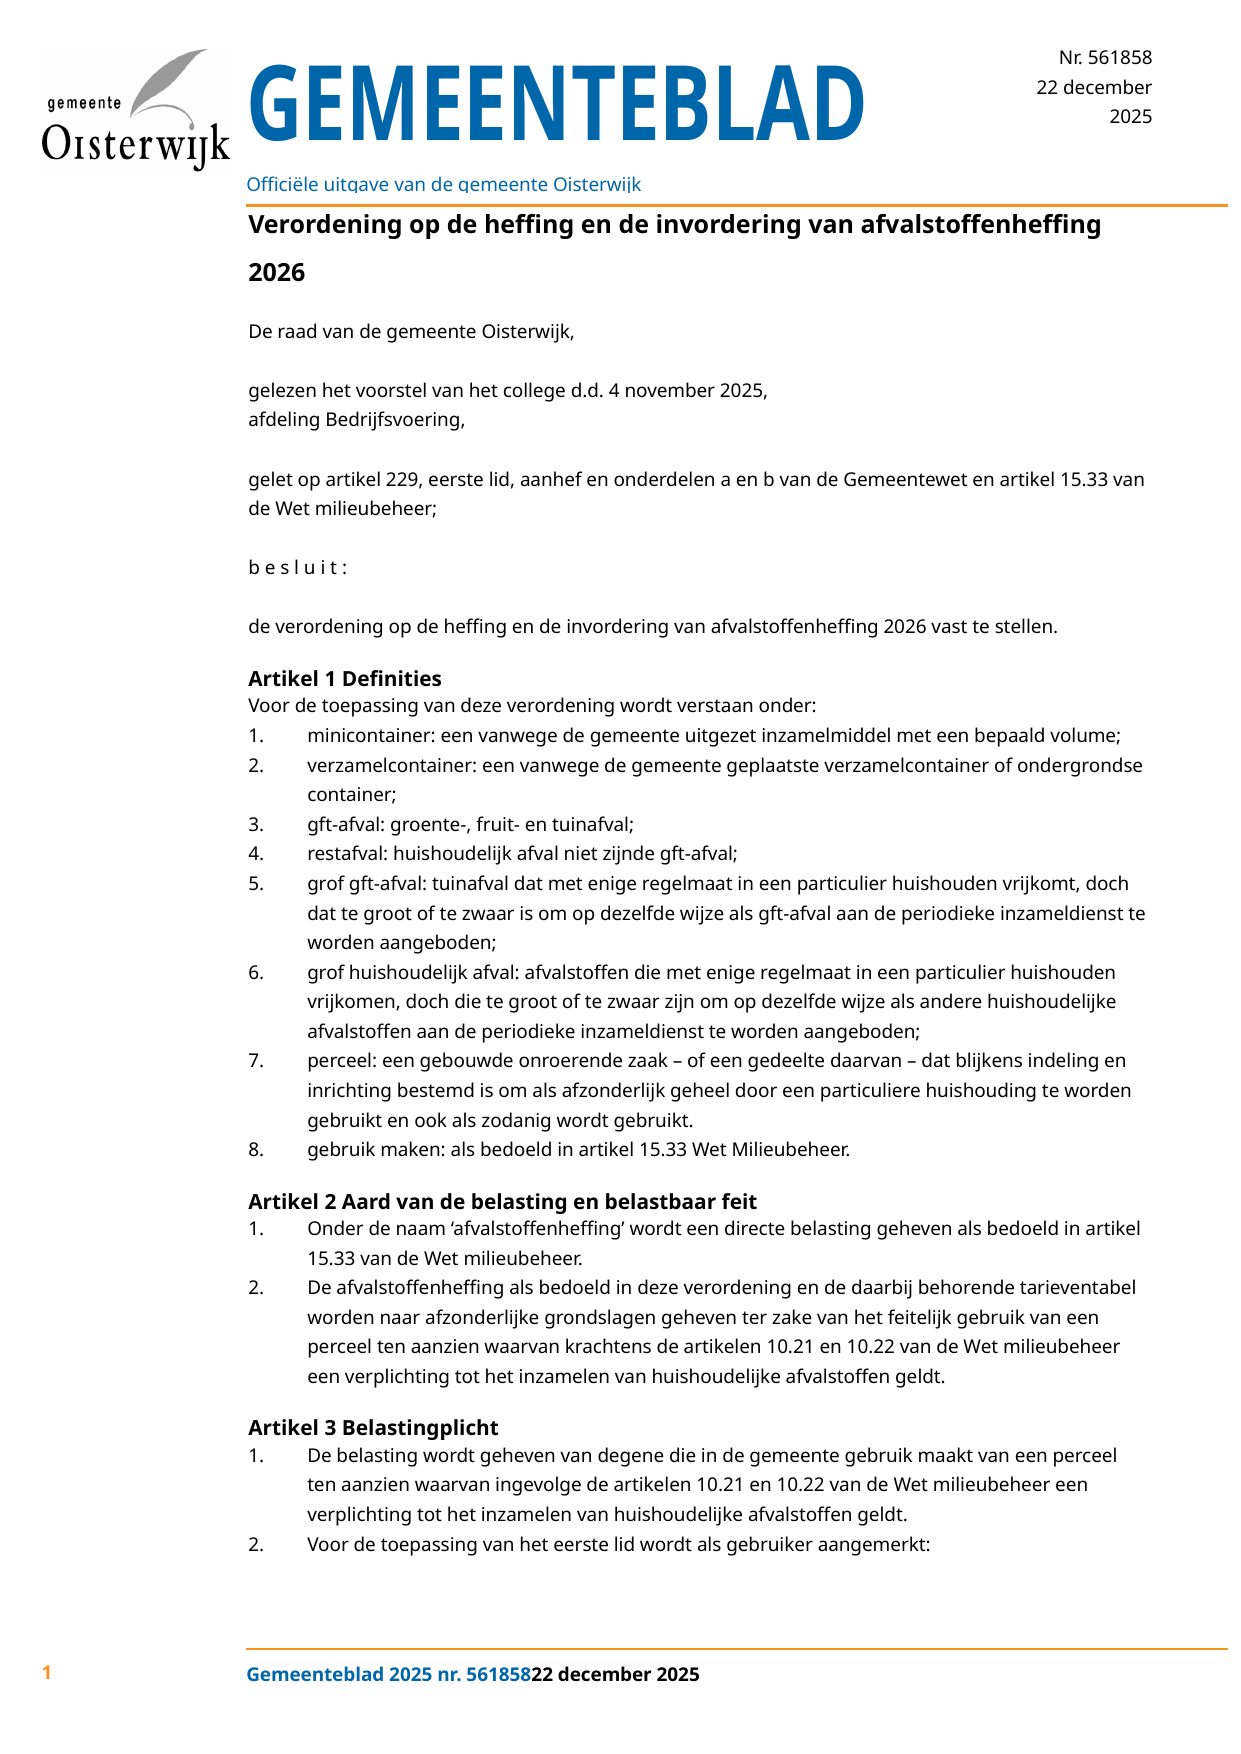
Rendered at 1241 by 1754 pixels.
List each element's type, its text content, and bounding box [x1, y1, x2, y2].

text afdeling Bedrijfsvoering, [248, 407, 1152, 432]
list restafval: huishoudelijk afval niet zijnde gft-afval; [248, 841, 1152, 866]
list De belasting wordt geheven van degene die in de gemeente gebruik maakt van een perceel ten aanzien waarvan ingevolge de artikelen 10.21 en 10.22 van de Wet milieubeheer een verplichting tot het inzamelen van huishoudelijke afvalstoffen geldt. [248, 1442, 1152, 1527]
text Voor de toepassing van deze verordening wordt verstaan onder: [248, 693, 1152, 718]
picture [41, 47, 231, 172]
text Artikel 1 Definities [248, 664, 1152, 693]
text de verordening op de heffing en de invordering van afvalstoffenheffing 2026 vast te stellen. [248, 614, 1152, 639]
list minicontainer: een vanwege de gemeente uitgezet inzamelmiddel met een bepaald volume; [248, 722, 1152, 748]
list gft-afval: groente-, fruit- en tuinafval; [248, 811, 1152, 837]
text Verordening op de heffing en de invordering van afvalstoffenheffing 2026 [248, 207, 1152, 288]
list gebruik maken: als bedoeld in artikel 15.33 Wet Milieubeheer. [248, 1136, 1152, 1162]
text gelet op artikel 229, eerste lid, aanhef en onderdelen a en b van de Gemeentewet en artikel 15.33 van de Wet milieubeheer; [248, 466, 1152, 521]
list grof gft-afval: tuinafval dat met enige regelmaat in een particulier huishouden vrijkomt, doch dat te groot of te zwaar is om op dezelfde wijze als gft-afval aan de periodieke inzameldienst te worden aangeboden; [248, 870, 1152, 955]
text De raad van de gemeente Oisterwijk, [248, 318, 1152, 344]
list grof huishoudelijk afval: afvalstoffen die met enige regelmaat in een particulier huishouden vrijkomen, doch die te groot of te zwaar zijn om op dezelfde wijze als andere huishoudelijke afvalstoffen aan de periodieke inzameldienst te worden aangeboden; [248, 959, 1152, 1044]
text Artikel 2 Aard van de belasting en belastbaar feit [248, 1187, 1152, 1215]
list De afvalstoffenheffing als bedoeld in deze verordening en de daarbij behorende tarieventabel worden naar afzonderlijke grondslagen geheven ter zake van het feitelijk gebruik van een perceel ten aanzien waarvan krachtens de artikelen 10.21 en 10.22 van de Wet milieubeheer een verplichting tot het inzamelen van huishoudelijke afvalstoffen geldt. [248, 1274, 1152, 1389]
list Onder de naam ‘afvalstoffenheffing’ wordt een directe belasting geheven als bedoeld in artikel 15.33 van de Wet milieubeheer. [248, 1215, 1152, 1271]
text gelezen het voorstel van het college d.d. 4 november 2025, [248, 377, 1152, 403]
text b e s l u i t : [248, 554, 1152, 580]
list verzamelcontainer: een vanwege de gemeente geplaatste verzamelcontainer of ondergrondse container; [248, 752, 1152, 807]
text Artikel 3 Belastingplicht [248, 1413, 1152, 1442]
list perceel: een gebouwde onroerende zaak – of een gedeelte daarvan – dat blijkens indeling en inrichting bestemd is om als afzonderlijk geheel door een particuliere huishouding te worden gebruikt en ook als zodanig wordt gebruikt. [248, 1048, 1152, 1132]
list Voor de toepassing van het eerste lid wordt als gebruiker aangemerkt: [248, 1531, 1152, 1556]
